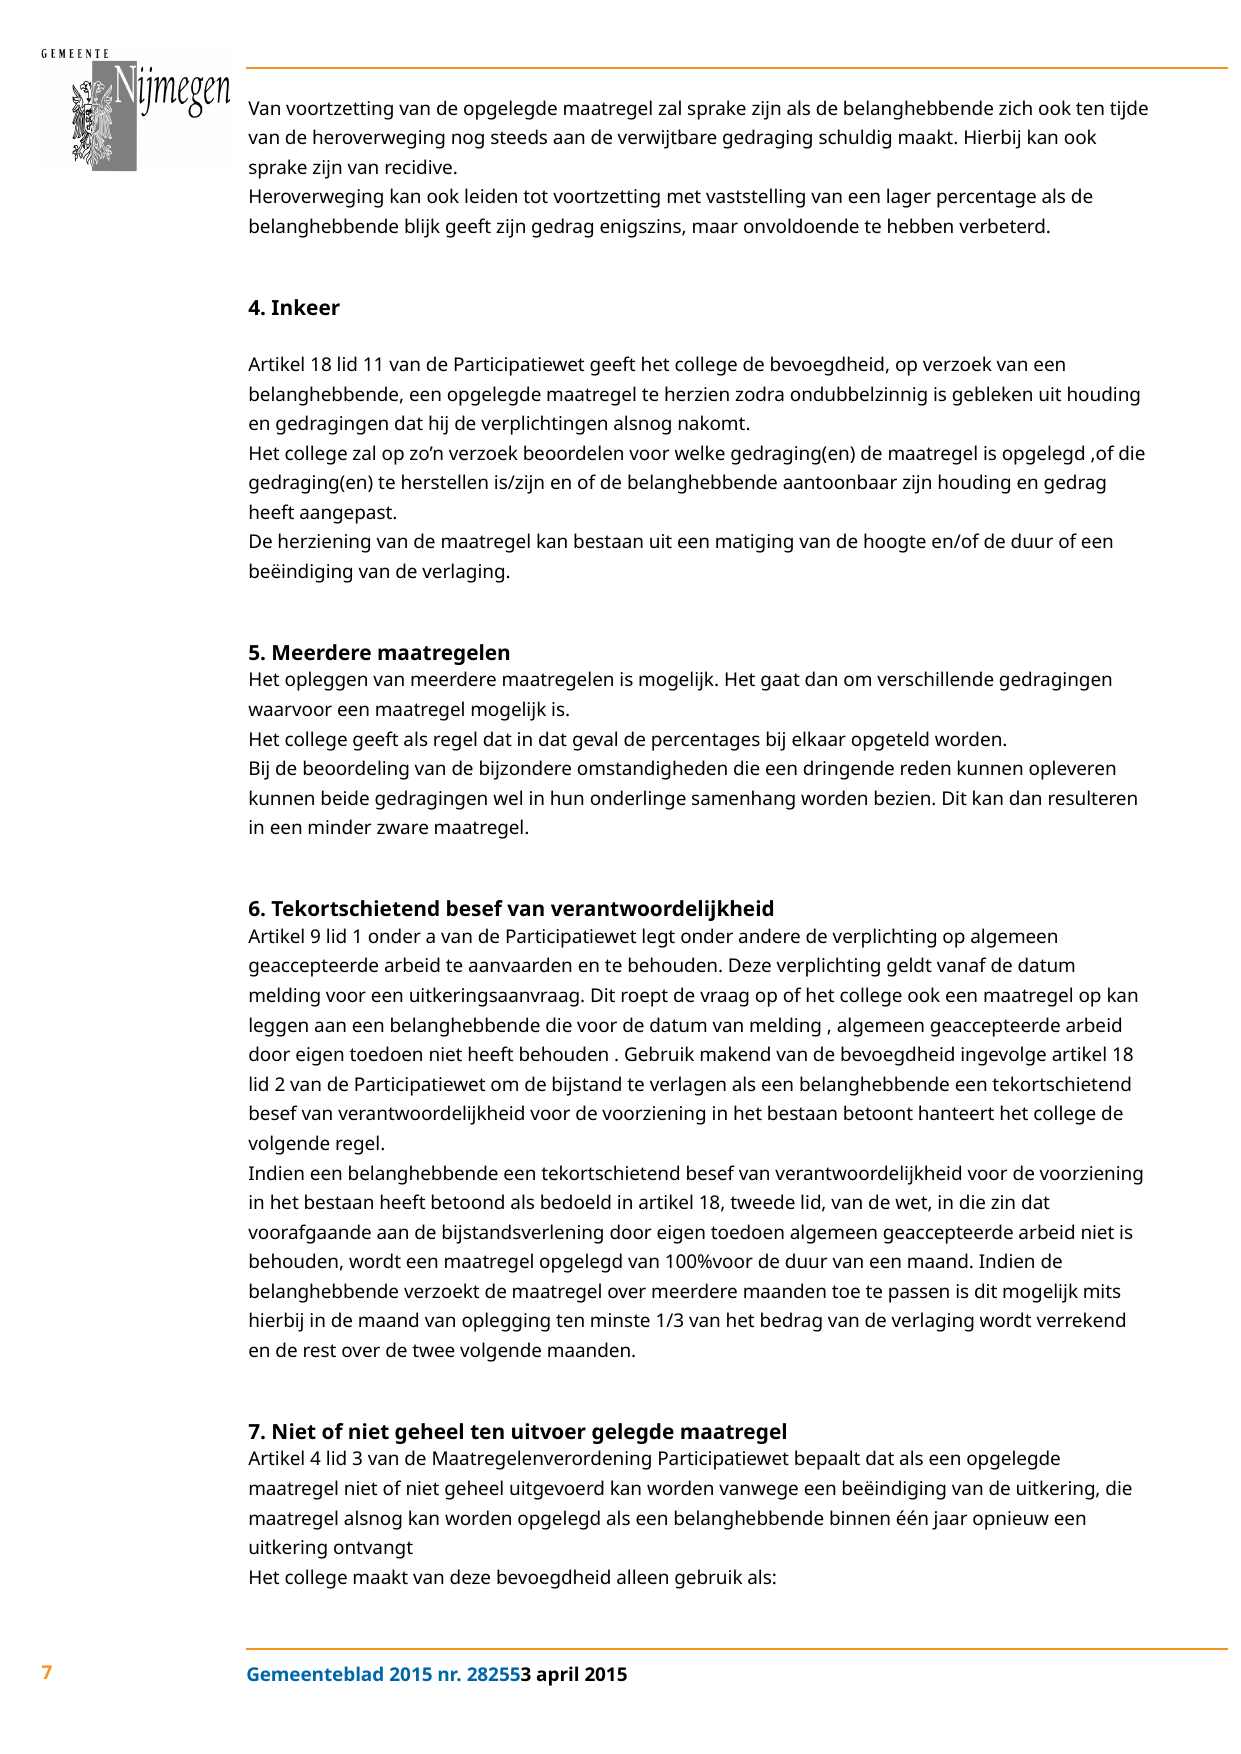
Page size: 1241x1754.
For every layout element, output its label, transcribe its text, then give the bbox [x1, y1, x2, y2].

text Het college geeft als regel dat in dat geval de percentages bij elkaar opgeteld worden. [248, 726, 1152, 752]
text Artikel 4 lid 3 van de Maatregelenverordening Participatiewet bepaalt dat als een opgelegde maatregel niet of niet geheel uitgevoerd kan worden vanwege een beëindiging van de uitkering, die maatregel alsnog kan worden opgelegd als een belanghebbende binnen één jaar opnieuw een uitkering ontvangt [248, 1446, 1152, 1560]
text 5. Meerdere maatregelen [248, 638, 1152, 667]
text Van voortzetting van de opgelegde maatregel zal sprake zijn als de belanghebbende zich ook ten tijde van de heroverweging nog steeds aan de verwijtbare gedraging schuldig maakt. Hierbij kan ook sprake zijn van recidive. [248, 95, 1152, 180]
text 6. Tekortschietend besef van verantwoordelijkheid [248, 894, 1152, 923]
text Indien een belanghebbende een tekortschietend besef van verantwoordelijkheid voor de voorziening in het bestaan heeft betoond als bedoeld in artikel 18, tweede lid, van de wet, in die zin dat voorafgaande aan de bijstandsverlening door eigen toedoen algemeen geaccepteerde arbeid niet is behouden, wordt een maatregel opgelegd van 100%voor de duur van een maand. Indien de belanghebbende verzoekt de maatregel over meerdere maanden toe te passen is dit mogelijk mits hierbij in de maand van oplegging ten minste 1/3 van het bedrag van de verlaging wordt verrekend en de rest over de twee volgende maanden. [248, 1160, 1152, 1363]
text De herziening van de maatregel kan bestaan uit een matiging van de hoogte en/of de duur of een beëindiging van de verlaging. [248, 529, 1152, 584]
text Het opleggen van meerdere maatregelen is mogelijk. Het gaat dan om verschillende gedragingen waarvoor een maatregel mogelijk is. [248, 667, 1152, 722]
text Het college zal op zo’n verzoek beoordelen voor welke gedraging(en) de maatregel is opgelegd ,of die gedraging(en) te herstellen is/zijn en of de belanghebbende aantoonbaar zijn houding en gedrag heeft aangepast. [248, 440, 1152, 525]
text 4. Inkeer [248, 293, 1152, 322]
text Artikel 9 lid 1 onder a van de Participatiewet legt onder andere de verplichting op algemeen geaccepteerde arbeid te aanvaarden en te behouden. Deze verplichting geldt vanaf de datum melding voor een uitkeringsaanvraag. Dit roept de vraag op of het college ook een maatregel op kan leggen aan een belanghebbende die voor de datum van melding , algemeen geaccepteerde arbeid door eigen toedoen niet heeft behouden . Gebruik makend van de bevoegdheid ingevolge artikel 18 lid 2 van de Participatiewet om de bijstand te verlagen als een belanghebbende een tekortschietend besef van verantwoordelijkheid voor de voorziening in het bestaan betoont hanteert het college de volgende regel. [248, 923, 1152, 1156]
text 7. Niet of niet geheel ten uitvoer gelegde maatregel [248, 1417, 1152, 1446]
text Heroverweging kan ook leiden tot voortzetting met vaststelling van een lager percentage als de belanghebbende blijk geeft zijn gedrag enigszins, maar onvoldoende te hebben verbeterd. [248, 183, 1152, 239]
text Artikel 18 lid 11 van de Participatiewet geeft het college de bevoegdheid, op verzoek van een belanghebbende, een opgelegde maatregel te herzien zodra ondubbelzinnig is gebleken uit houding en gedragingen dat hij de verplichtingen alsnog nakomt. [248, 351, 1152, 436]
text Het college maakt van deze bevoegdheid alleen gebruik als: [248, 1564, 1152, 1590]
picture [41, 47, 231, 172]
text Bij de beoordeling van de bijzondere omstandigheden die een dringende reden kunnen opleveren kunnen beide gedragingen wel in hun onderlinge samenhang worden bezien. Dit kan dan resulteren in een minder zware maatregel. [248, 755, 1152, 840]
